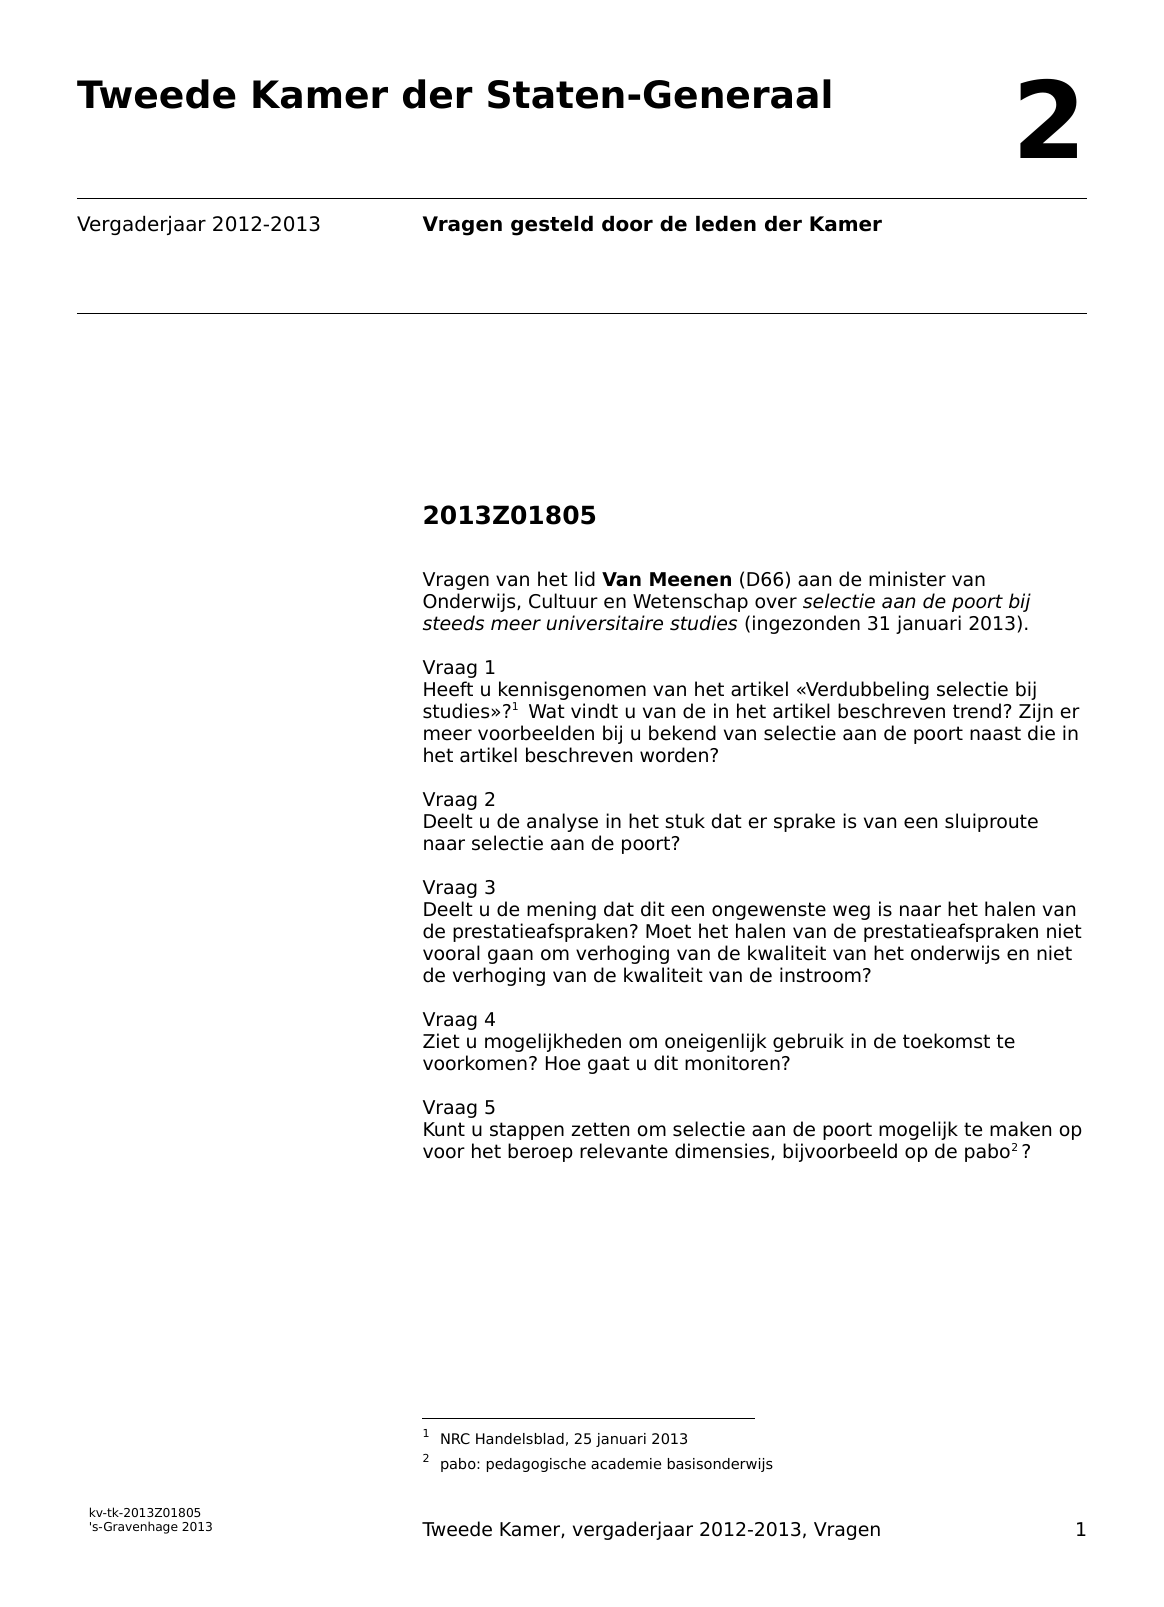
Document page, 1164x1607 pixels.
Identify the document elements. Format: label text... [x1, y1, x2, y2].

text 's-Gravenhage 2013 [88, 1520, 323, 1534]
text 2013Z01805 [422, 501, 1087, 531]
text Vraag 4 [422, 1009, 1087, 1031]
text Kunt u stappen zetten om selectie aan de poort mogelijk te maken op voor het beroep relevante dimensies, bijvoorbeeld op de pabo? [422, 1119, 1087, 1163]
text Vragen van het lid Van Meenen (D66) aan de minister van Onderwijs, Cultuur en Wetenschap over selectie aan de poort bij steeds meer universitaire studies (ingezonden 31 januari 2013). [422, 569, 1087, 635]
table_header Tweede Kamer der Staten-Generaal [77, 59, 886, 198]
text Vraag 5 [422, 1097, 1087, 1119]
text kv-tk-2013Z01805 [88, 1506, 323, 1520]
text pabo: pedagogische academie basisonderwijs [422, 1452, 1087, 1474]
text Vraag 2 [422, 789, 1087, 811]
text Vraag 3 [422, 877, 1087, 899]
text Deelt u de analyse in het stuk dat er sprake is van een sluiproute naar selectie aan de poort? [422, 811, 1087, 855]
table_header 2 [886, 59, 1087, 198]
table_cell Vragen gesteld door de leden der Kamer [422, 199, 1087, 313]
table_cell Vergaderjaar 2012-2013 [77, 199, 422, 313]
text Heeft u kennisgenomen van het artikel «Verdubbeling selectie bij studies»? Wat vindt u van de in het artikel beschreven trend? Zijn er meer voorbeelden bij u bekend van selectie aan de poort naast die in het artikel beschreven worden? [422, 679, 1087, 767]
text Vraag 1 [422, 657, 1087, 679]
text Deelt u de mening dat dit een ongewenste weg is naar het halen van de prestatieafspraken? Moet het halen van de prestatieafspraken niet vooral gaan om verhoging van de kwaliteit van het onderwijs en niet de verhoging van de kwaliteit van de instroom? [422, 899, 1087, 987]
text Ziet u mogelijkheden om oneigenlijk gebruik in de toekomst te voorkomen? Hoe gaat u dit monitoren? [422, 1031, 1087, 1075]
text NRC Handelsblad, 25 januari 2013 [422, 1427, 1087, 1449]
